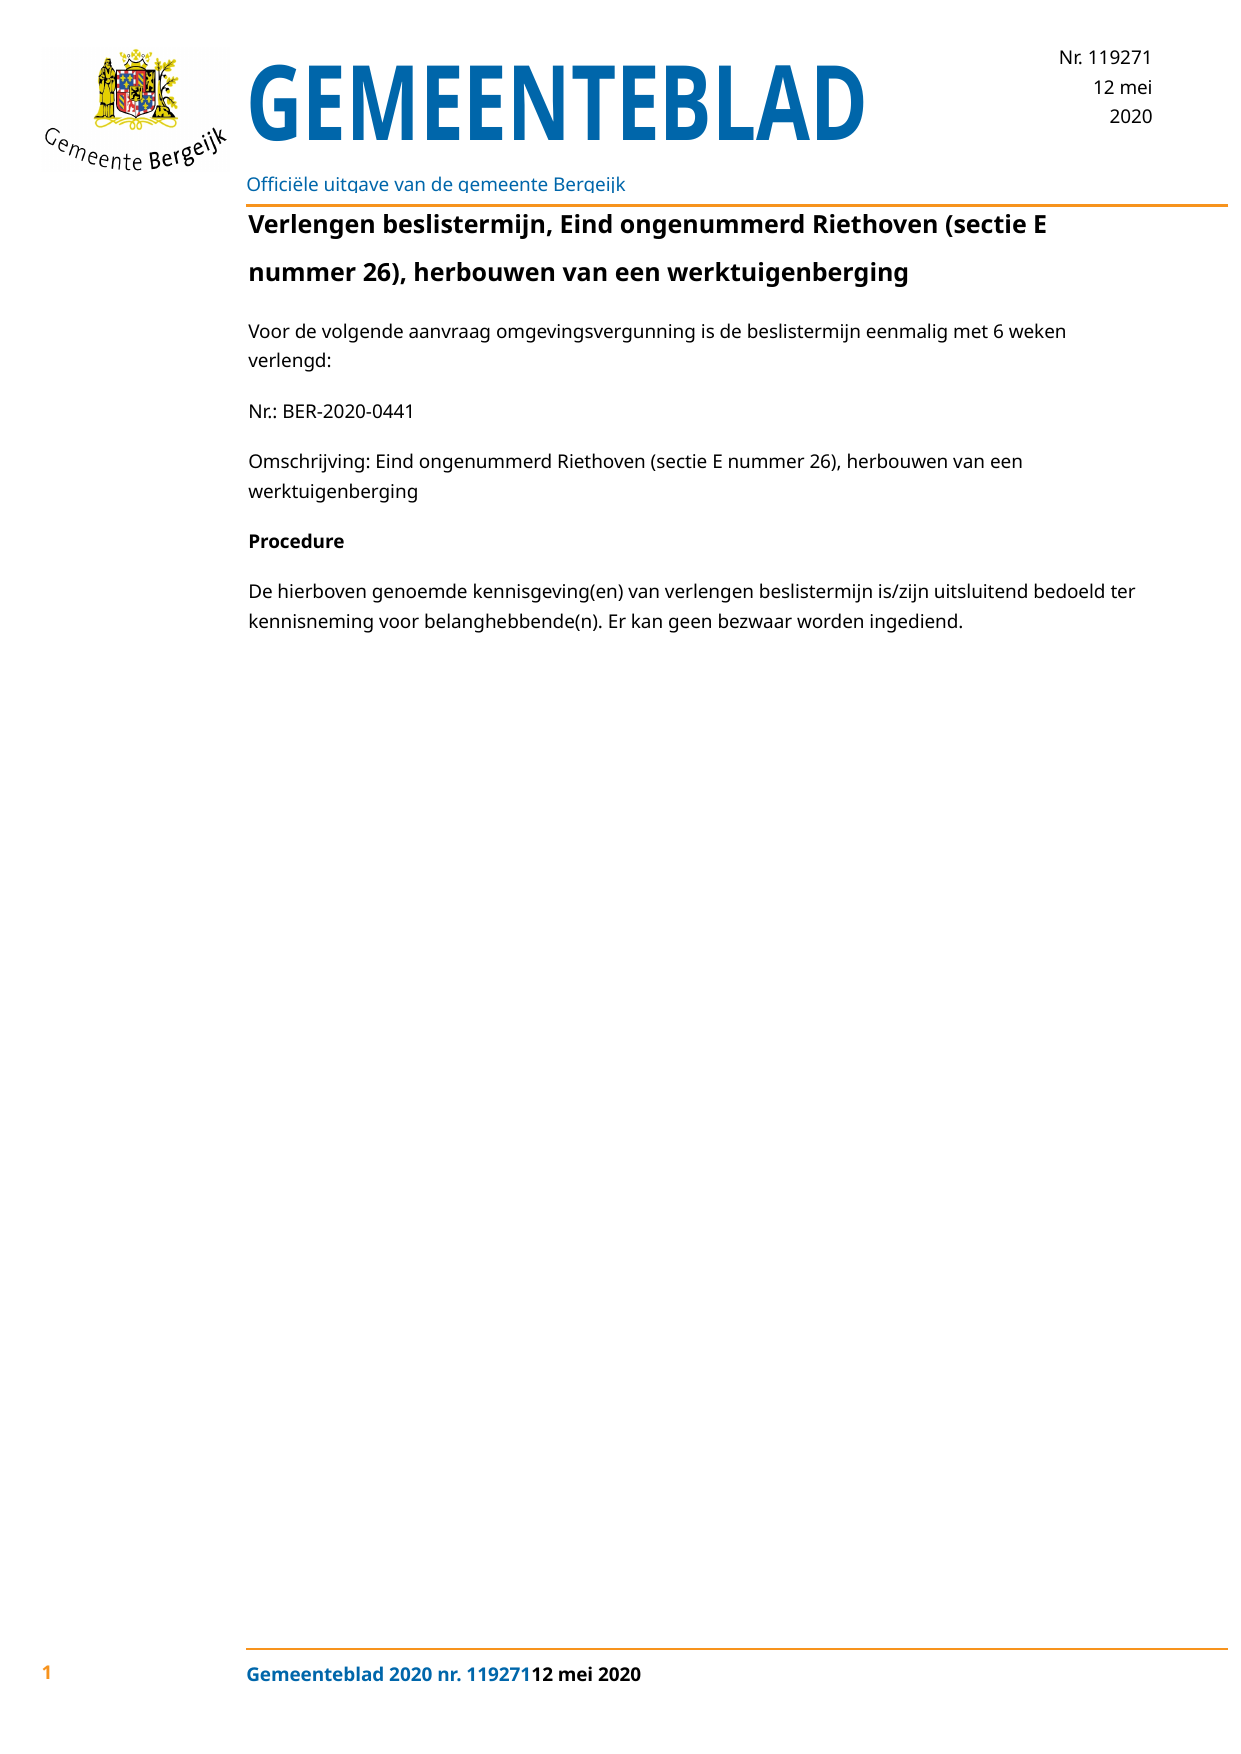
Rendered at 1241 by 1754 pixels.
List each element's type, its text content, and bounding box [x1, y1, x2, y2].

text Procedure [248, 528, 1152, 554]
text Omschrijving: Eind ongenummerd Riethoven (sectie E nummer 26), herbouwen van een werktuigenberging [248, 448, 1152, 504]
picture [41, 47, 231, 172]
text De hierboven genoemde kennisgeving(en) van verlengen beslistermijn is/zijn uitsluitend bedoeld ter kennisneming voor belanghebbende(n). Er kan geen bezwaar worden ingediend. [248, 579, 1152, 634]
text Voor de volgende aanvraag omgevingsvergunning is de beslistermijn eenmalig met 6 weken verlengd: [248, 318, 1152, 373]
text Verlengen beslistermijn, Eind ongenummerd Riethoven (sectie E nummer 26), herbouwen van een werktuigenberging [248, 207, 1152, 288]
text Nr.: BER-2020-0441 [248, 398, 1152, 424]
